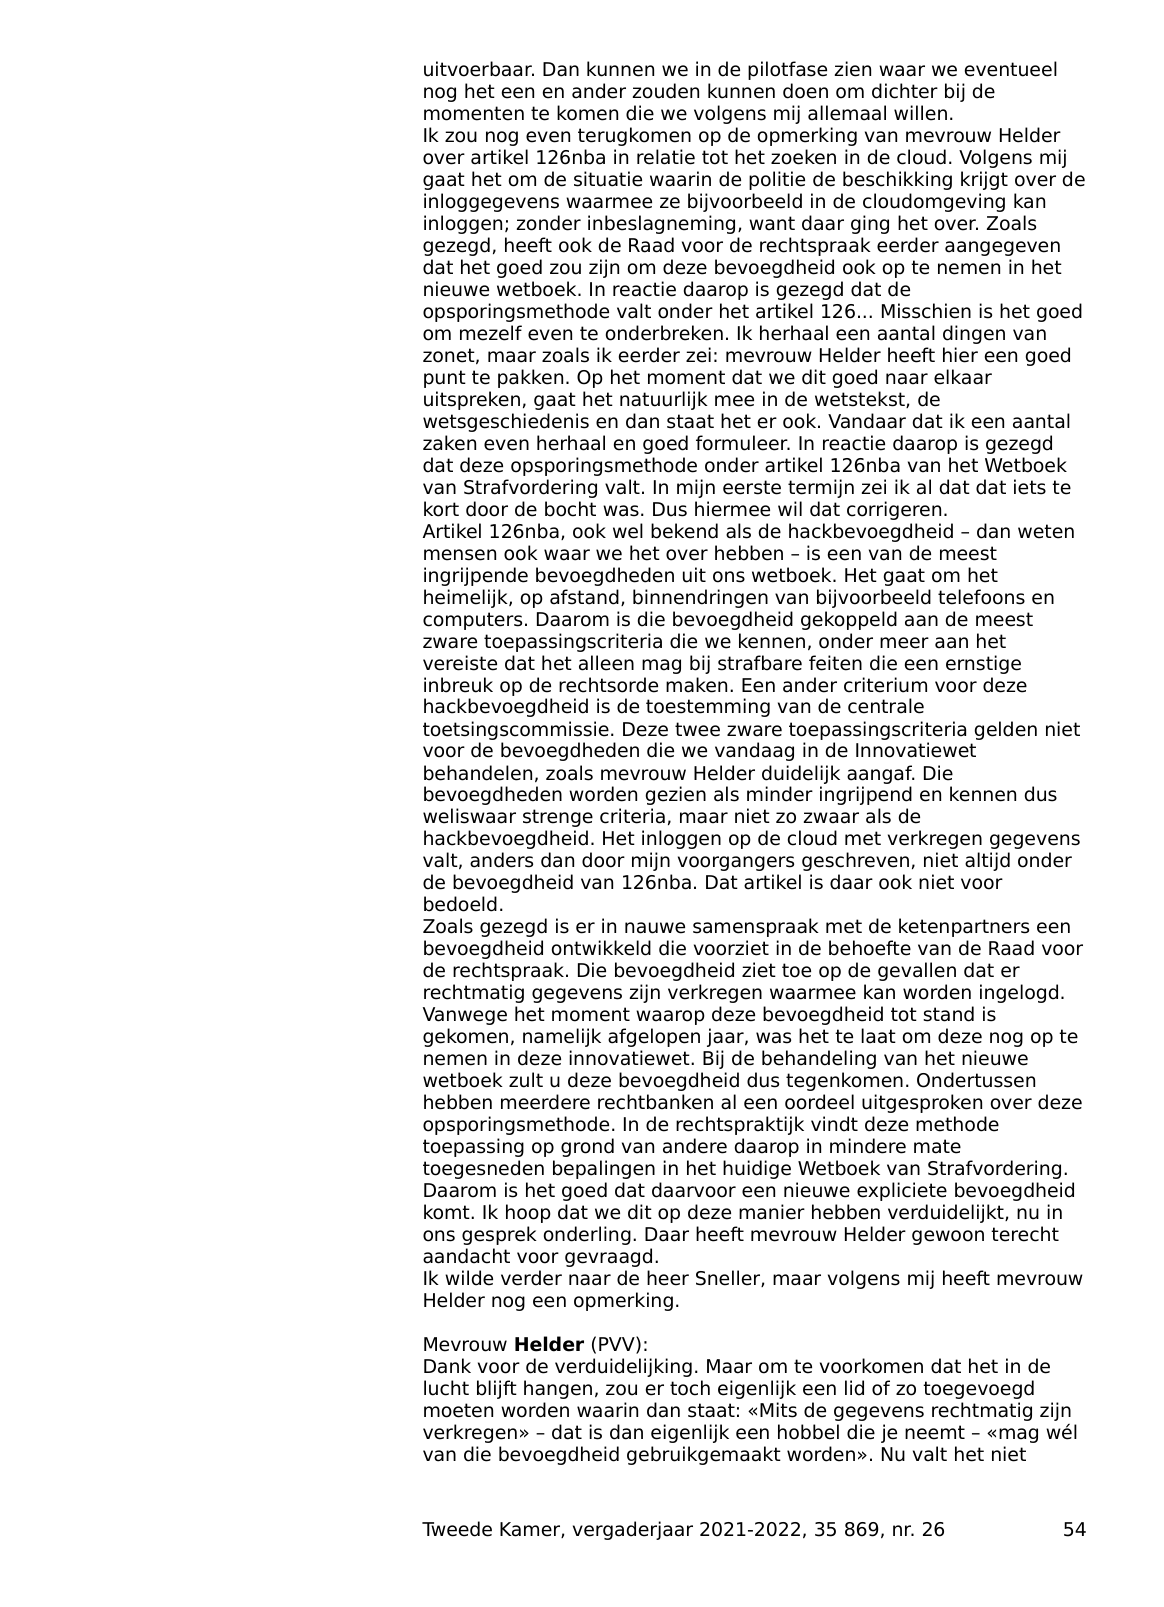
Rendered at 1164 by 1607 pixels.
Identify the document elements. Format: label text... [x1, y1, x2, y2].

text uitvoerbaar. Dan kunnen we in de pilotfase zien waar we eventueel nog het een en ander zouden kunnen doen om dichter bij de momenten te komen die we volgens mij allemaal willen. [422, 59, 1087, 125]
text Zoals gezegd is er in nauwe samenspraak met de ketenpartners een bevoegdheid ontwikkeld die voorziet in de behoefte van de Raad voor de rechtspraak. Die bevoegdheid ziet toe op de gevallen dat er rechtmatig gegevens zijn verkregen waarmee kan worden ingelogd. Vanwege het moment waarop deze bevoegdheid tot stand is gekomen, namelijk afgelopen jaar, was het te laat om deze nog op te nemen in deze innovatiewet. Bij de behandeling van het nieuwe wetboek zult u deze bevoegdheid dus tegenkomen. Ondertussen hebben meerdere rechtbanken al een oordeel uitgesproken over deze opsporingsmethode. In de rechtspraktijk vindt deze methode toepassing op grond van andere daarop in mindere mate toegesneden bepalingen in het huidige Wetboek van Strafvordering. Daarom is het goed dat daarvoor een nieuwe expliciete bevoegdheid komt. Ik hoop dat we dit op deze manier hebben verduidelijkt, nu in ons gesprek onderling. Daar heeft mevrouw Helder gewoon terecht aandacht voor gevraagd. [422, 916, 1087, 1268]
text Artikel 126nba, ook wel bekend als de hackbevoegdheid – dan weten mensen ook waar we het over hebben – is een van de meest ingrijpende bevoegdheden uit ons wetboek. Het gaat om het heimelijk, op afstand, binnendringen van bijvoorbeeld telefoons en computers. Daarom is die bevoegdheid gekoppeld aan de meest zware toepassingscriteria die we kennen, onder meer aan het vereiste dat het alleen mag bij strafbare feiten die een ernstige inbreuk op de rechtsorde maken. Een ander criterium voor deze hackbevoegdheid is de toestemming van de centrale toetsingscommissie. Deze twee zware toepassingscriteria gelden niet voor de bevoegdheden die we vandaag in de Innovatiewet behandelen, zoals mevrouw Helder duidelijk aangaf. Die bevoegdheden worden gezien als minder ingrijpend en kennen dus weliswaar strenge criteria, maar niet zo zwaar als de hackbevoegdheid. Het inloggen op de cloud met verkregen gegevens valt, anders dan door mijn voorgangers geschreven, niet altijd onder de bevoegdheid van 126nba. Dat artikel is daar ook niet voor bedoeld. [422, 521, 1087, 916]
text Dank voor de verduidelijking. Maar om te voorkomen dat het in de lucht blijft hangen, zou er toch eigenlijk een lid of zo toegevoegd moeten worden waarin dan staat: «Mits de gegevens rechtmatig zijn verkregen» – dat is dan eigenlijk een hobbel die je neemt – «mag wél van die bevoegdheid gebruikgemaakt worden». Nu valt het niet [422, 1356, 1087, 1466]
text Mevrouw Helder (PVV): [422, 1334, 1087, 1356]
text Ik wilde verder naar de heer Sneller, maar volgens mij heeft mevrouw Helder nog een opmerking. [422, 1268, 1087, 1312]
text Ik zou nog even terugkomen op de opmerking van mevrouw Helder over artikel 126nba in relatie tot het zoeken in de cloud. Volgens mij gaat het om de situatie waarin de politie de beschikking krijgt over de inloggegevens waarmee ze bijvoorbeeld in de cloudomgeving kan inloggen; zonder inbeslagneming, want daar ging het over. Zoals gezegd, heeft ook de Raad voor de rechtspraak eerder aangegeven dat het goed zou zijn om deze bevoegdheid ook op te nemen in het nieuwe wetboek. In reactie daarop is gezegd dat de opsporingsmethode valt onder het artikel 126... Misschien is het goed om mezelf even te onderbreken. Ik herhaal een aantal dingen van zonet, maar zoals ik eerder zei: mevrouw Helder heeft hier een goed punt te pakken. Op het moment dat we dit goed naar elkaar uitspreken, gaat het natuurlijk mee in de wetstekst, de wetsgeschiedenis en dan staat het er ook. Vandaar dat ik een aantal zaken even herhaal en goed formuleer. In reactie daarop is gezegd dat deze opsporingsmethode onder artikel 126nba van het Wetboek van Strafvordering valt. In mijn eerste termijn zei ik al dat dat iets te kort door de bocht was. Dus hiermee wil dat corrigeren. [422, 125, 1087, 521]
